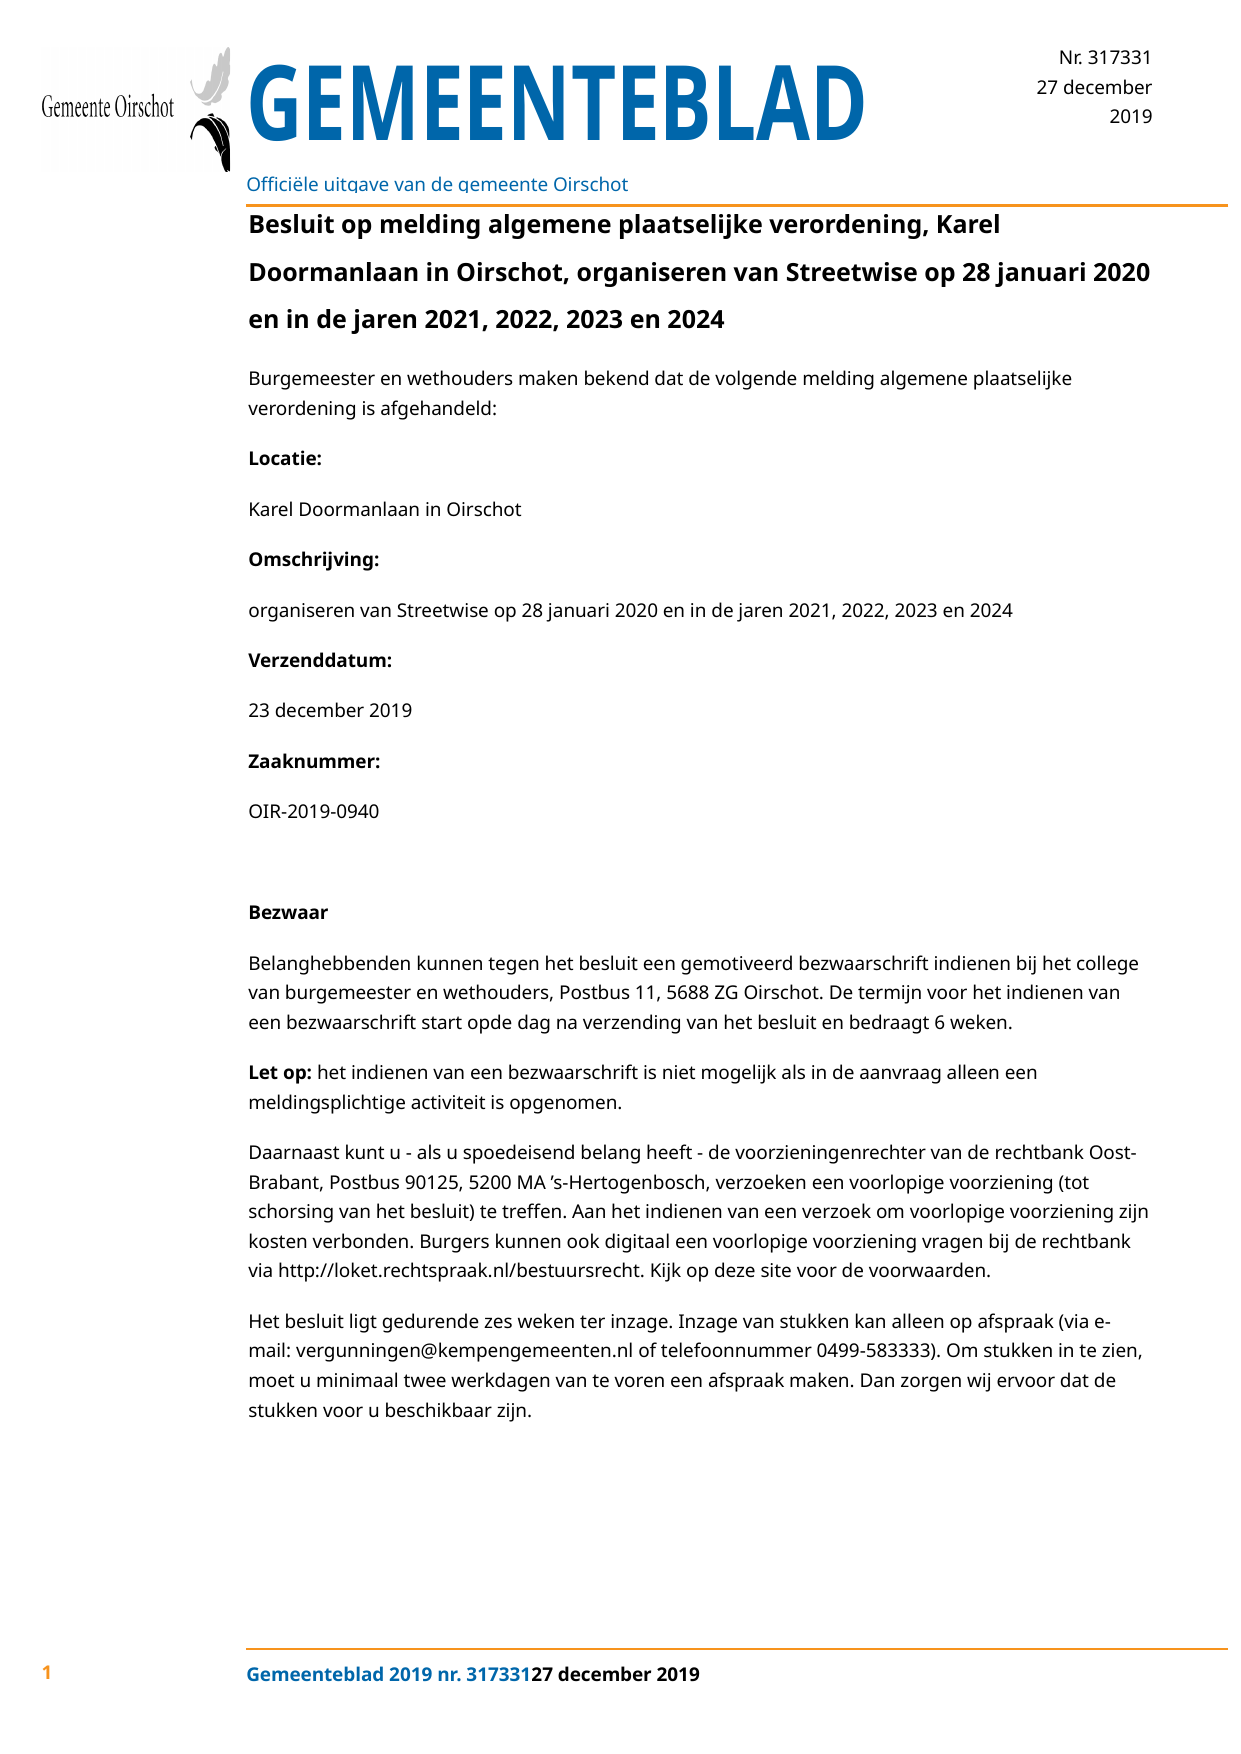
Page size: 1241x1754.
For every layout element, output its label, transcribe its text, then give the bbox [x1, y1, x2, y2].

text OIR-2019-0940 [248, 798, 1152, 824]
text 23 december 2019 [248, 698, 1152, 723]
text Belanghebbenden kunnen tegen het besluit een gemotiveerd bezwaarschrift indienen bij het college van burgemeester en wethouders, Postbus 11, 5688 ZG Oirschot. De termijn voor het indienen van een bezwaarschrift start opde dag na verzending van het besluit en bedraagt 6 weken. [248, 950, 1152, 1034]
text Omschrijving: [248, 546, 1152, 572]
text Besluit op melding algemene plaatselijke verordening, Karel Doormanlaan in Oirschot, organiseren van Streetwise op 28 januari 2020 en in de jaren 2021, 2022, 2023 en 2024 [248, 207, 1152, 336]
text organiseren van Streetwise op 28 januari 2020 en in de jaren 2021, 2022, 2023 en 2024 [248, 597, 1152, 622]
text Let op: het indienen van een bezwaarschrift is niet mogelijk als in de aanvraag alleen een meldingsplichtige activiteit is opgenomen. [248, 1059, 1152, 1114]
text Daarnaast kunt u - als u spoedeisend belang heeft - de voorzieningenrechter van de rechtbank Oost-Brabant, Postbus 90125, 5200 MA ’s-Hertogenbosch, verzoeken een voorlopige voorziening (tot schorsing van het besluit) te treffen. Aan het indienen van een verzoek om voorlopige voorziening zijn kosten verbonden. Burgers kunnen ook digitaal een voorlopige voorziening vragen bij de rechtbank via http://loket.rechtspraak.nl/bestuursrecht. Kijk op deze site voor de voorwaarden. [248, 1139, 1152, 1283]
text Zaaknummer: [248, 748, 1152, 774]
text Locatie: [248, 446, 1152, 471]
text Karel Doormanlaan in Oirschot [248, 496, 1152, 522]
text Burgemeester en wethouders maken bekend dat de volgende melding algemene plaatselijke verordening is afgehandeld: [248, 366, 1152, 421]
picture [41, 47, 231, 172]
text Verzenddatum: [248, 647, 1152, 673]
text Het besluit ligt gedurende zes weken ter inzage. Inzage van stukken kan alleen op afspraak (via e-mail: vergunningen@kempengemeenten.nl of telefoonnummer 0499-583333). Om stukken in te zien, moet u minimaal twee werkdagen van te voren een afspraak maken. Dan zorgen wij ervoor dat de stukken voor u beschikbaar zijn. [248, 1308, 1152, 1422]
text Bezwaar [248, 899, 1152, 925]
